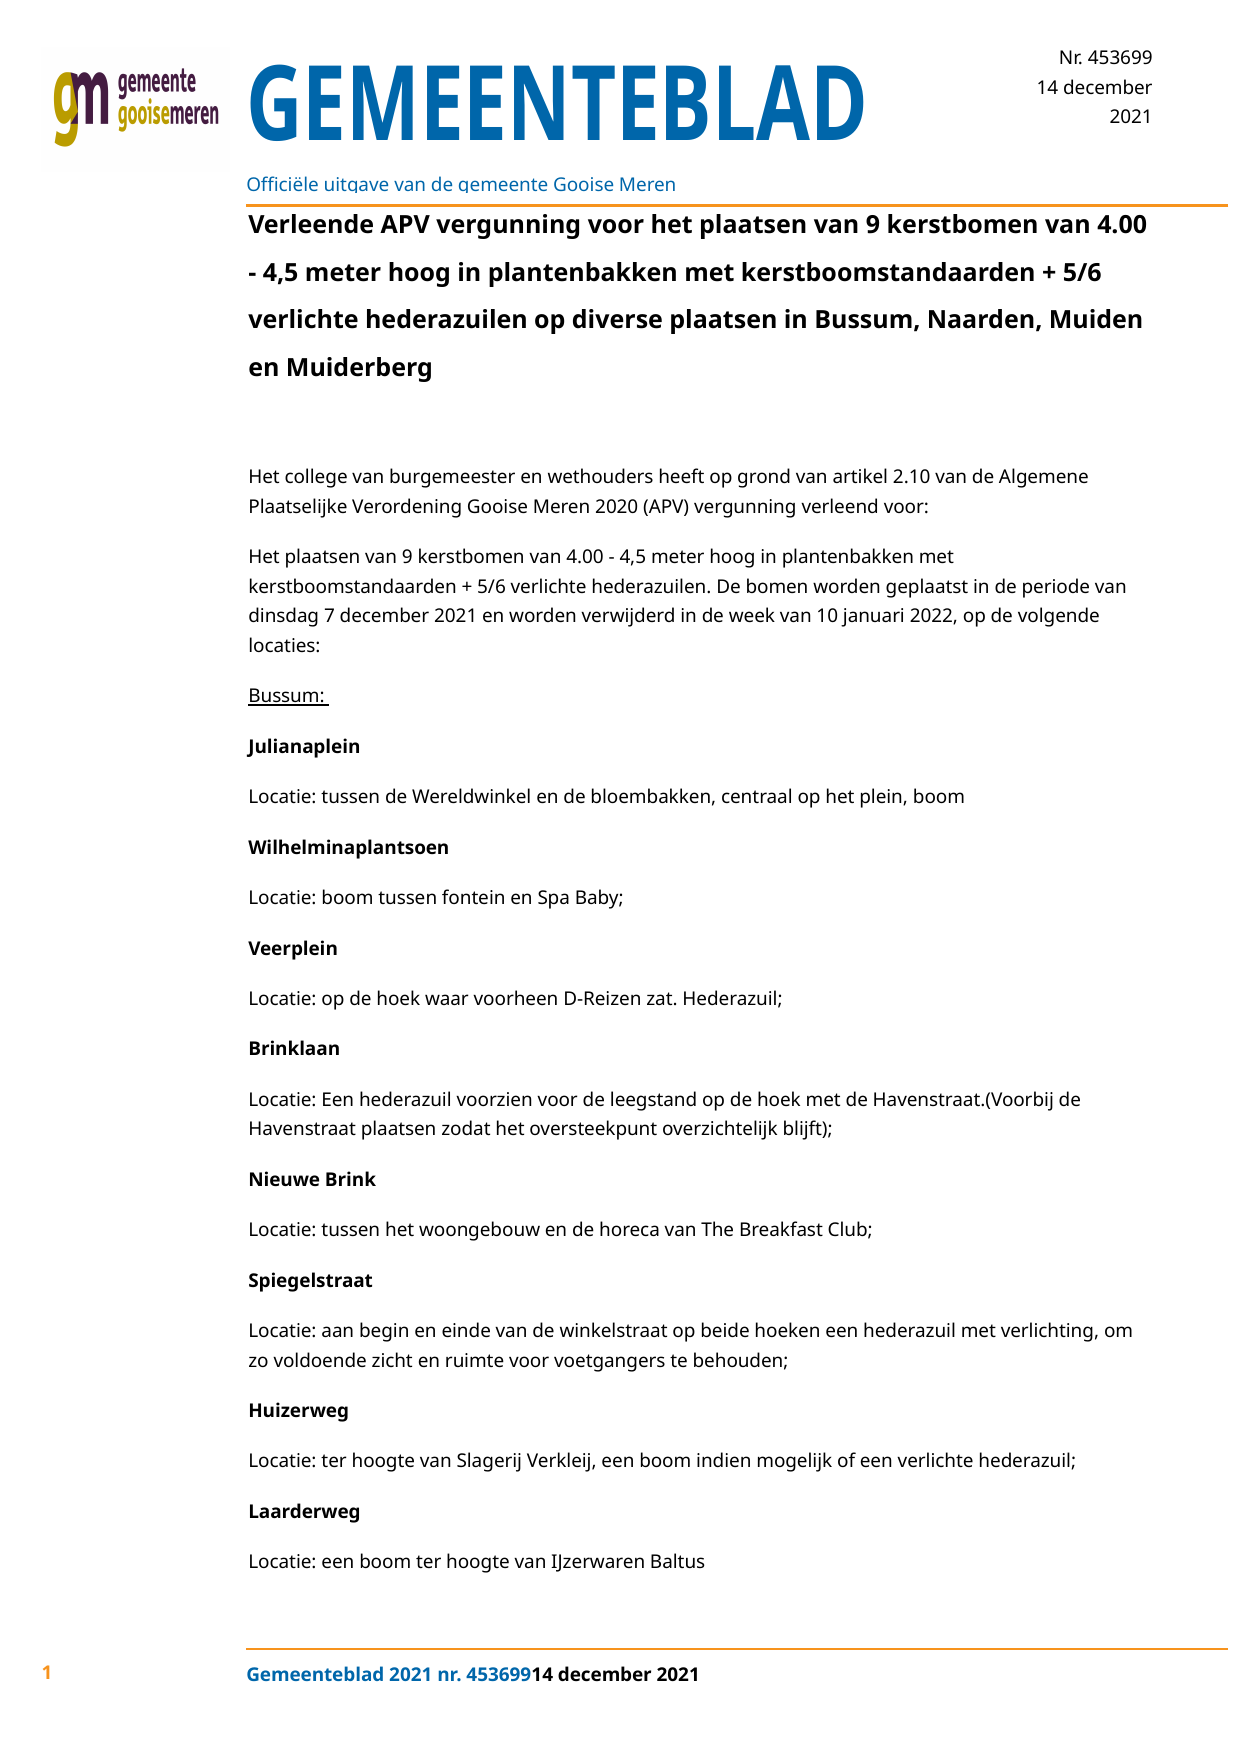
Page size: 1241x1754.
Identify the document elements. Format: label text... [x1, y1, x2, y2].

text Wilhelminaplantsoen [248, 834, 1152, 860]
text Locatie: op de hoek waar voorheen D-Reizen zat. Hederazuil; [248, 985, 1152, 1011]
text Locatie: ter hoogte van Slagerij Verkleij, een boom indien mogelijk of een verlichte hederazuil; [248, 1448, 1152, 1473]
text Veerplein [248, 935, 1152, 961]
text Julianaplein [248, 733, 1152, 759]
text Locatie: Een hederazuil voorzien voor de leegstand op de hoek met de Havenstraat.(Voorbij de Havenstraat plaatsen zodat het oversteekpunt overzichtelijk blijft); [248, 1086, 1152, 1141]
text Verleende APV vergunning voor het plaatsen van 9 kerstbomen van 4.00 - 4,5 meter hoog in plantenbakken met kerstboomstandaarden + 5/6 verlichte hederazuilen op diverse plaatsen in Bussum, Naarden, Muiden en Muiderberg [248, 207, 1152, 384]
text Het plaatsen van 9 kerstbomen van 4.00 - 4,5 meter hoog in plantenbakken met kerstboomstandaarden + 5/6 verlichte hederazuilen. De bomen worden geplaatst in de periode van dinsdag 7 december 2021 en worden verwijderd in de week van 10 januari 2022, op de volgende locaties: [248, 543, 1152, 658]
picture [41, 47, 231, 172]
text Locatie: een boom ter hoogte van IJzerwaren Baltus [248, 1548, 1152, 1574]
text Locatie: tussen het woongebouw en de horeca van The Breakfast Club; [248, 1216, 1152, 1242]
text Bussum: [248, 683, 1152, 708]
text Locatie: aan begin en einde van de winkelstraat op beide hoeken een hederazuil met verlichting, om zo voldoende zicht en ruimte voor voetgangers te behouden; [248, 1317, 1152, 1373]
text Het college van burgemeester en wethouders heeft op grond van artikel 2.10 van de Algemene Plaatselijke Verordening Gooise Meren 2020 (APV) vergunning verleend voor: [248, 463, 1152, 519]
text Huizerweg [248, 1397, 1152, 1423]
text Locatie: tussen de Wereldwinkel en de bloembakken, centraal op het plein, boom [248, 783, 1152, 809]
text Locatie: boom tussen fontein en Spa Baby; [248, 884, 1152, 910]
text Spiegelstraat [248, 1267, 1152, 1293]
text Nieuwe Brink [248, 1166, 1152, 1192]
text Brinklaan [248, 1036, 1152, 1061]
text Laarderweg [248, 1498, 1152, 1524]
